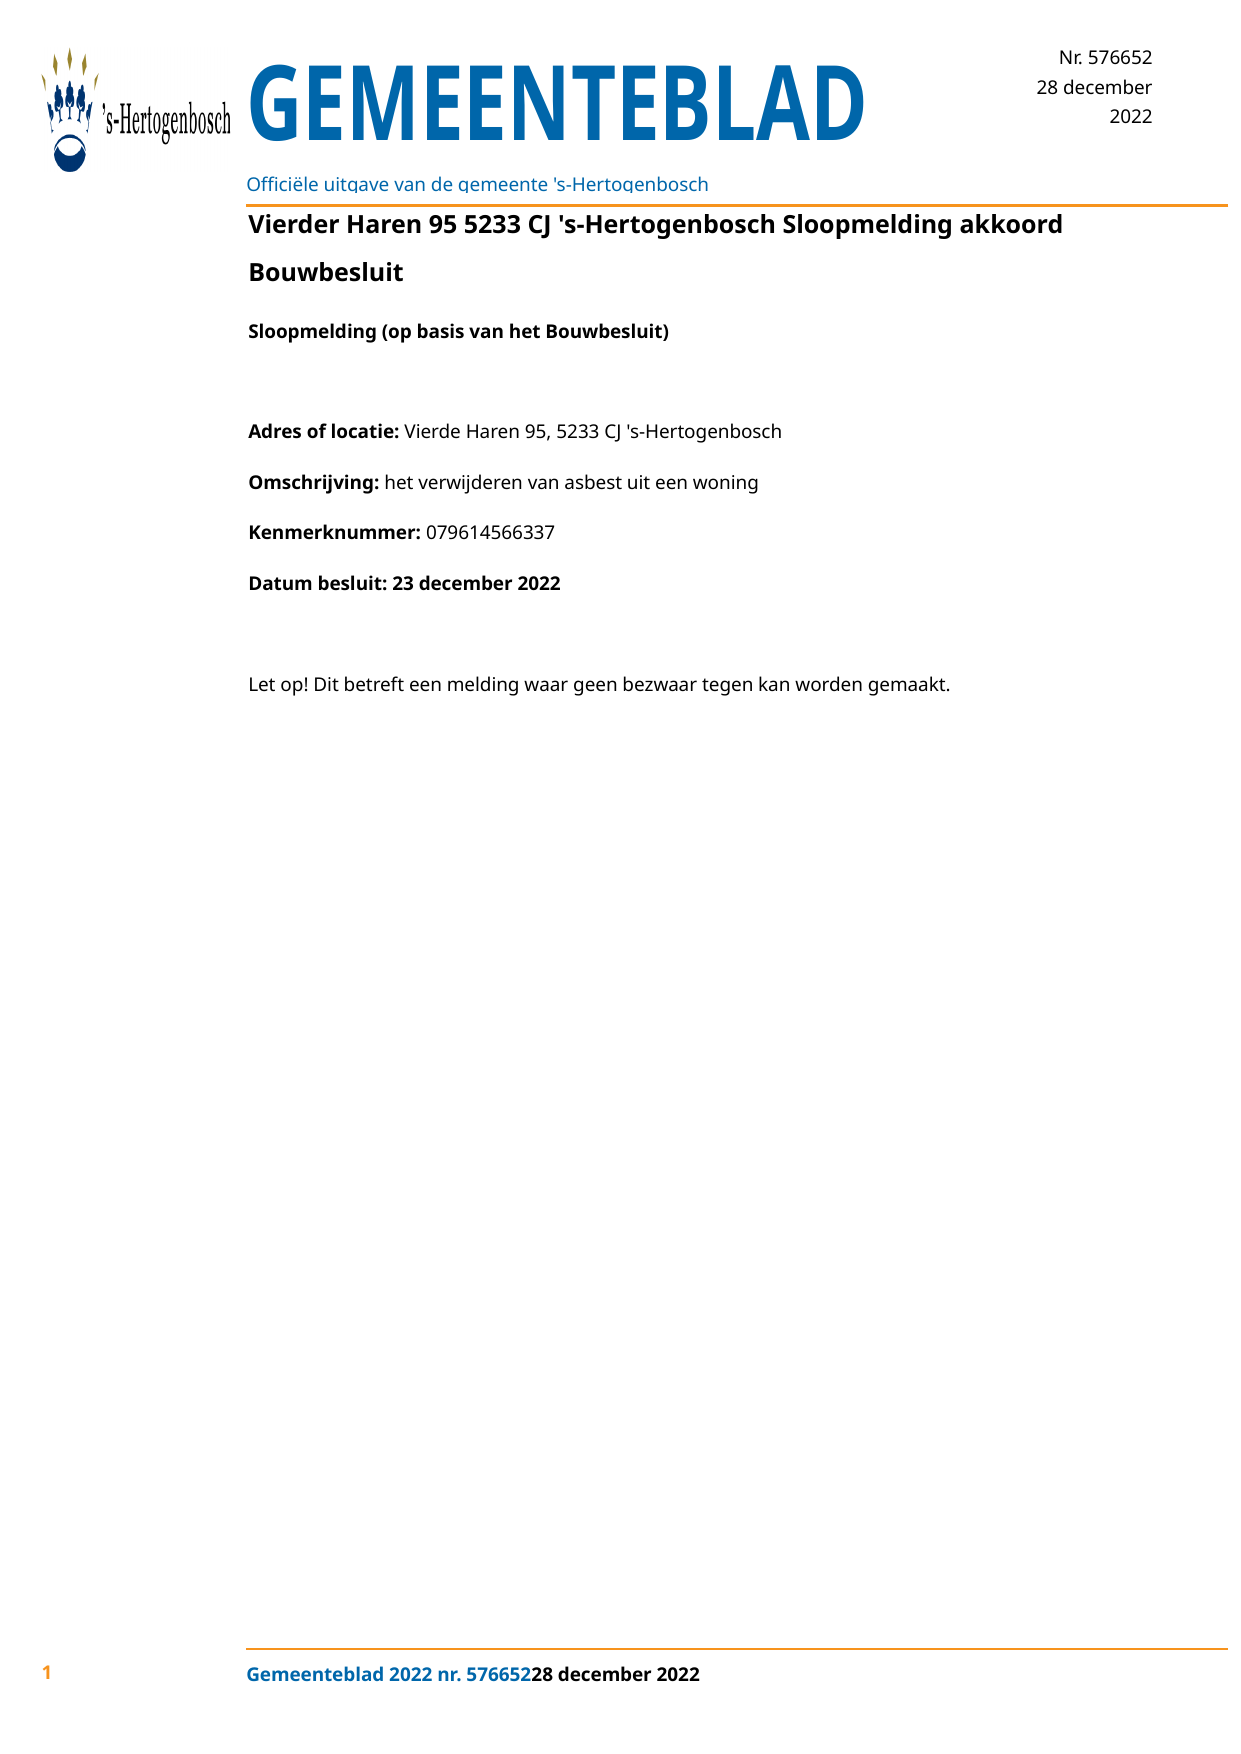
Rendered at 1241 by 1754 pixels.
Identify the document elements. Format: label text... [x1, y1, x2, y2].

text Kenmerknummer: 079614566337 [248, 519, 1152, 545]
text Let op! Dit betreft een melding waar geen bezwaar tegen kan worden gemaakt. [248, 671, 1152, 697]
picture [41, 47, 231, 172]
text Vierder Haren 95 5233 CJ 's-Hertogenbosch Sloopmelding akkoord Bouwbesluit [248, 207, 1152, 288]
text Adres of locatie: Vierde Haren 95, 5233 CJ 's-Hertogenbosch [248, 419, 1152, 444]
text Sloopmelding (op basis van het Bouwbesluit) [248, 318, 1152, 344]
text Omschrijving: het verwijderen van asbest uit een woning [248, 469, 1152, 495]
text Datum besluit: 23 december 2022 [248, 570, 1152, 596]
